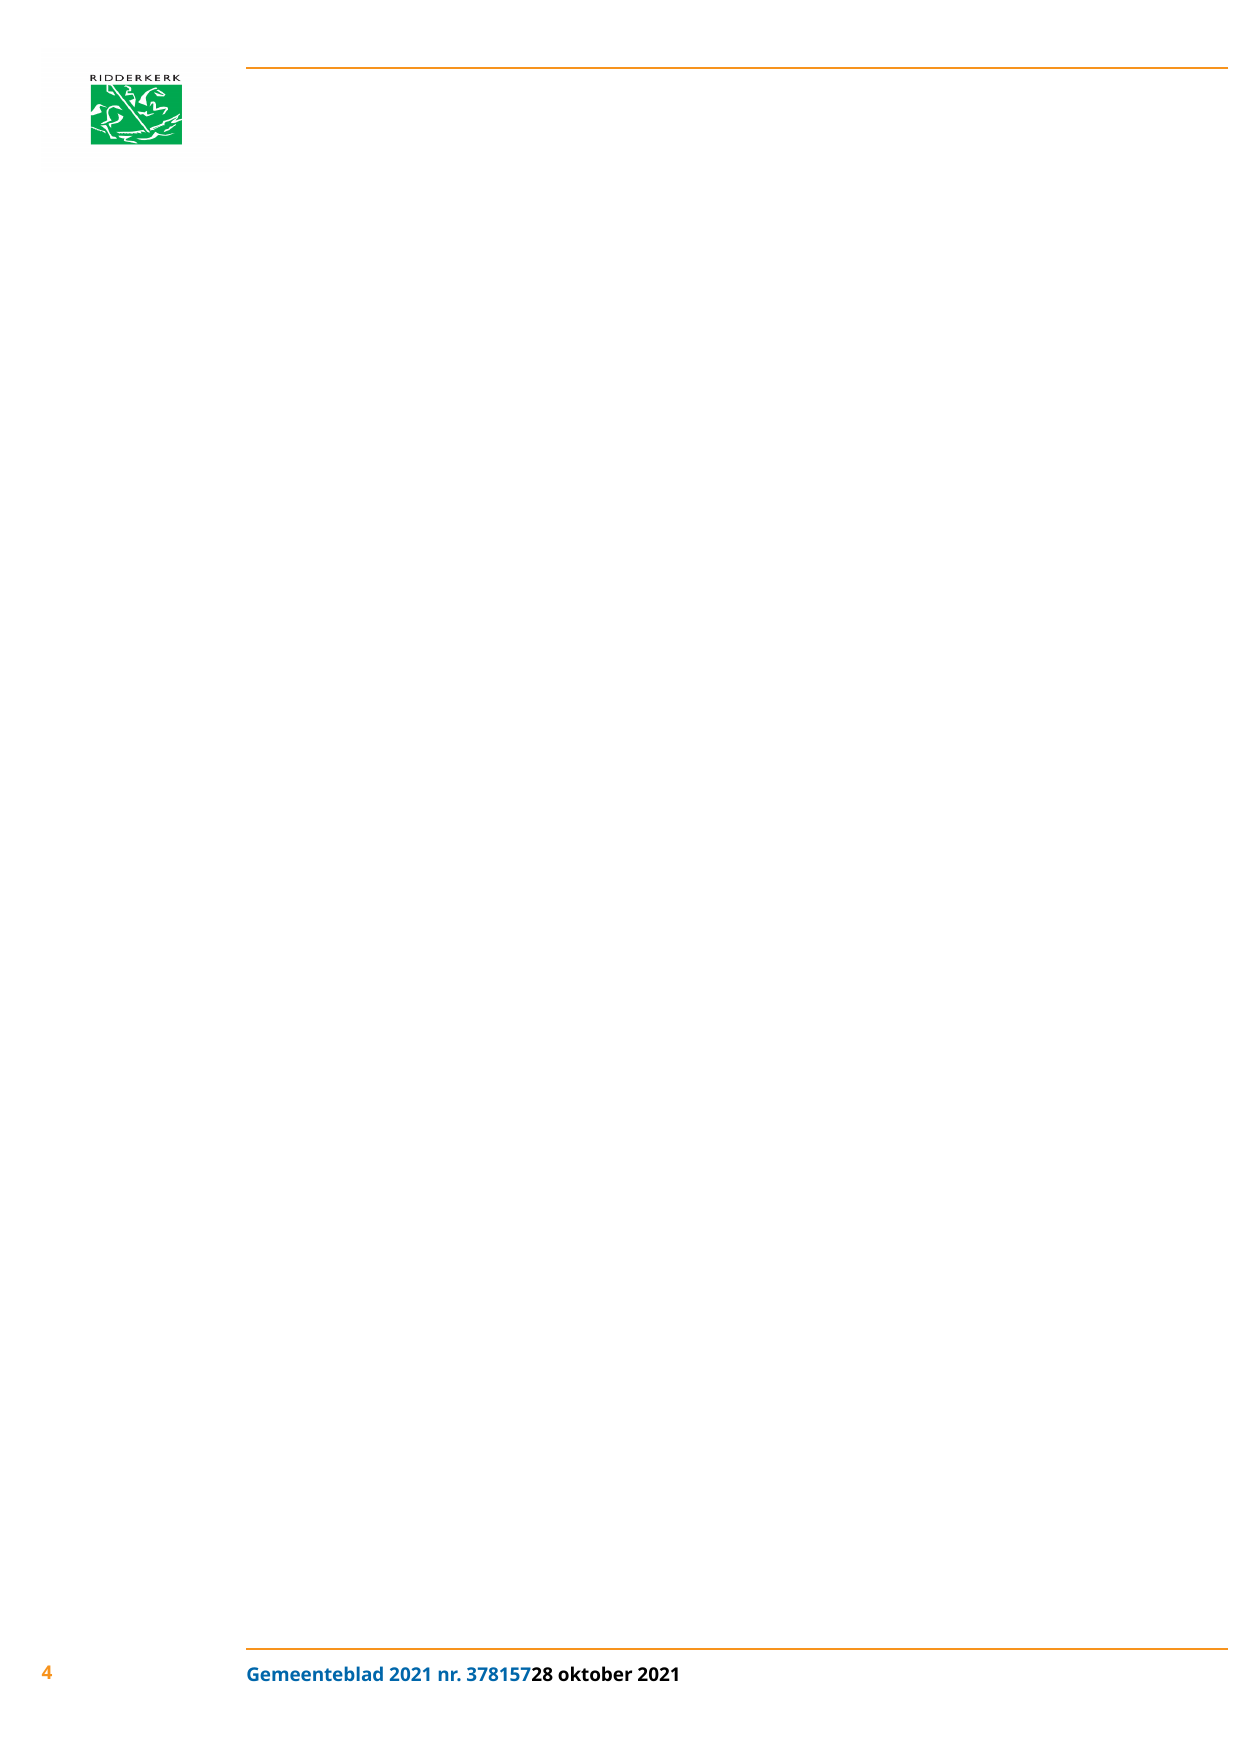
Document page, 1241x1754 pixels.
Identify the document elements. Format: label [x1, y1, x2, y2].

picture [41, 47, 231, 172]
